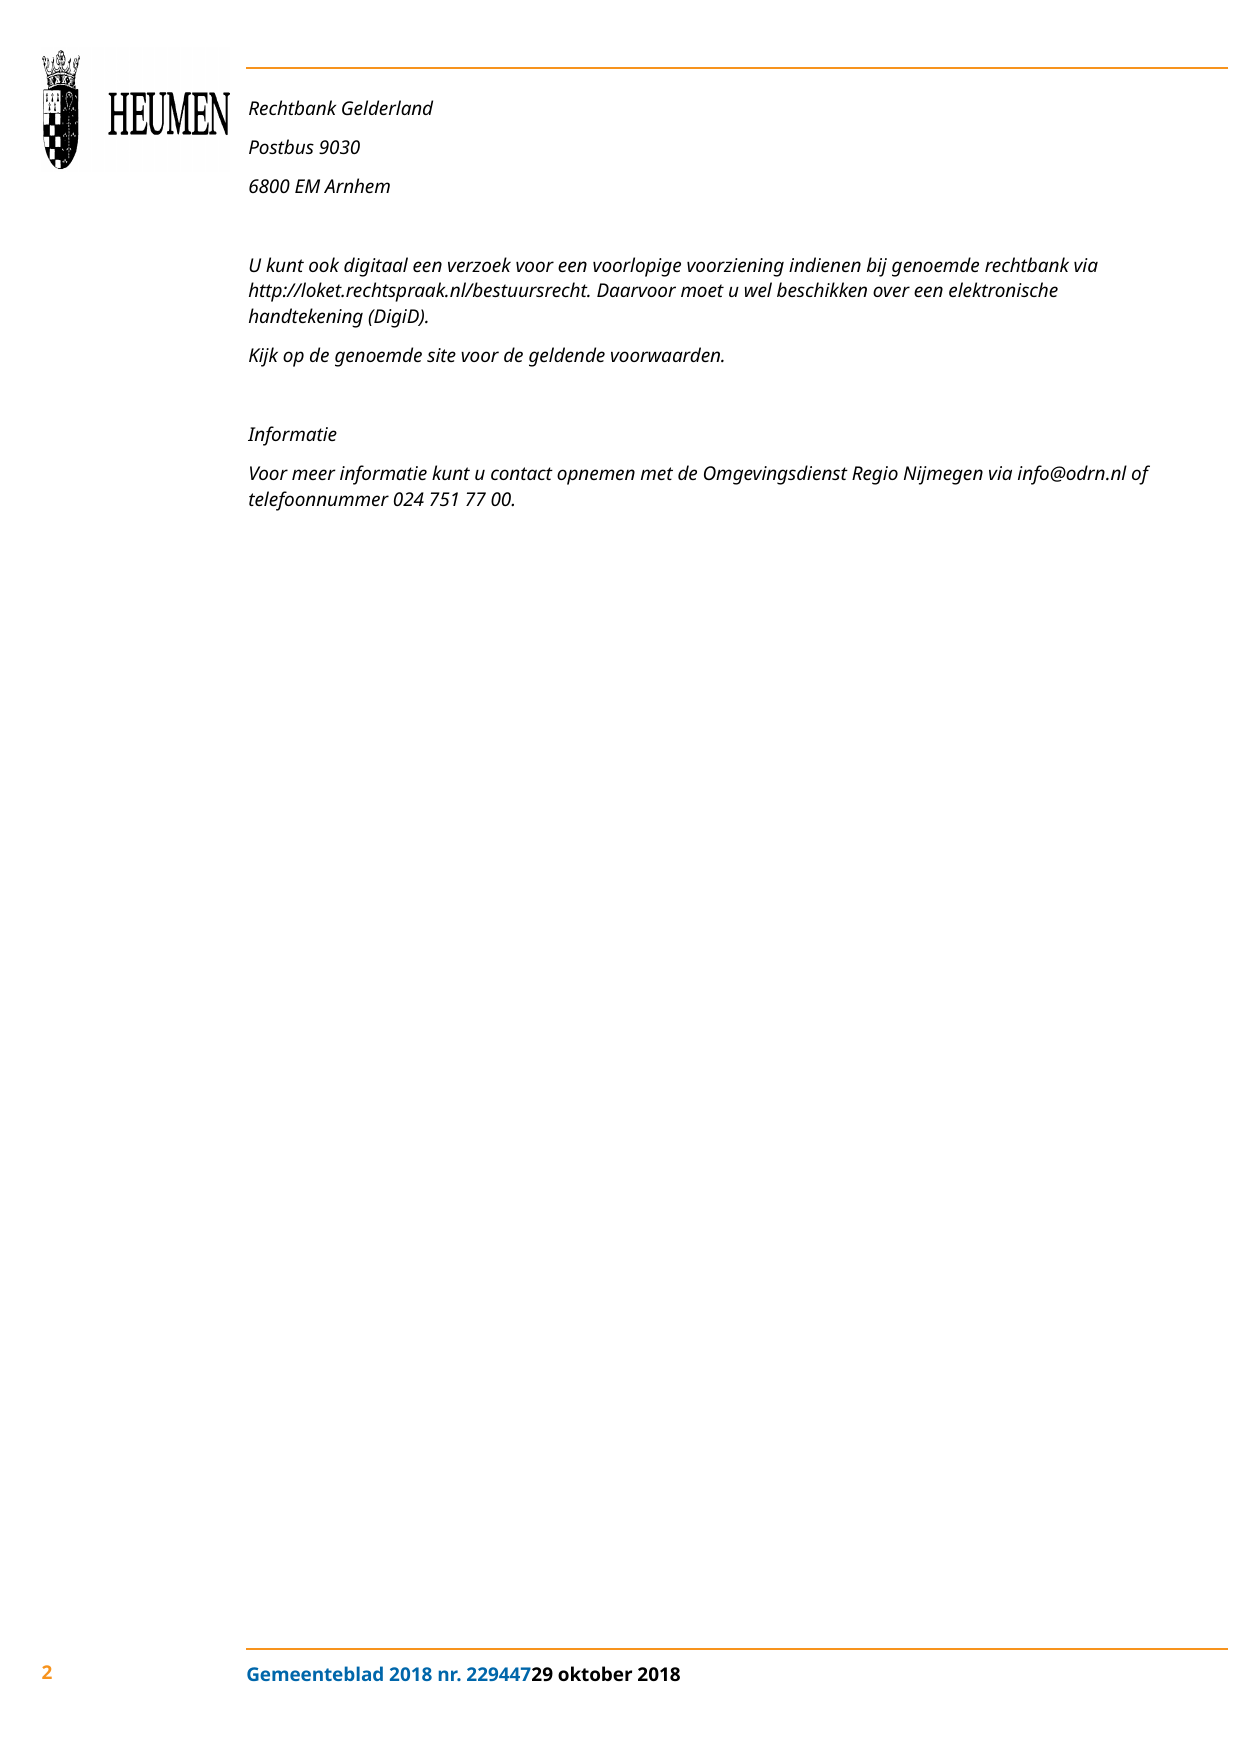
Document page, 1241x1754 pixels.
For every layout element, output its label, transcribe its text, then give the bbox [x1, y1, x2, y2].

text Postbus 9030 [248, 134, 1152, 160]
text Kijk op de genoemde site voor de geldende voorwaarden. [248, 343, 1152, 368]
text U kunt ook digitaal een verzoek voor een voorlopige voorziening indienen bij genoemde rechtbank via http://loket.rechtspraak.nl/bestuursrecht. Daarvoor moet u wel beschikken over een elektronische handtekening (DigiD). [248, 252, 1152, 329]
text Informatie [248, 421, 1152, 447]
text 6800 EM Arnhem [248, 173, 1152, 199]
picture [41, 47, 231, 172]
text Rechtbank Gelderland [248, 95, 1152, 121]
text Voor meer informatie kunt u contact opnemen met de Omgevingsdienst Regio Nijmegen via info@odrn.nl of telefoonnummer 024 751 77 00. [248, 460, 1152, 512]
